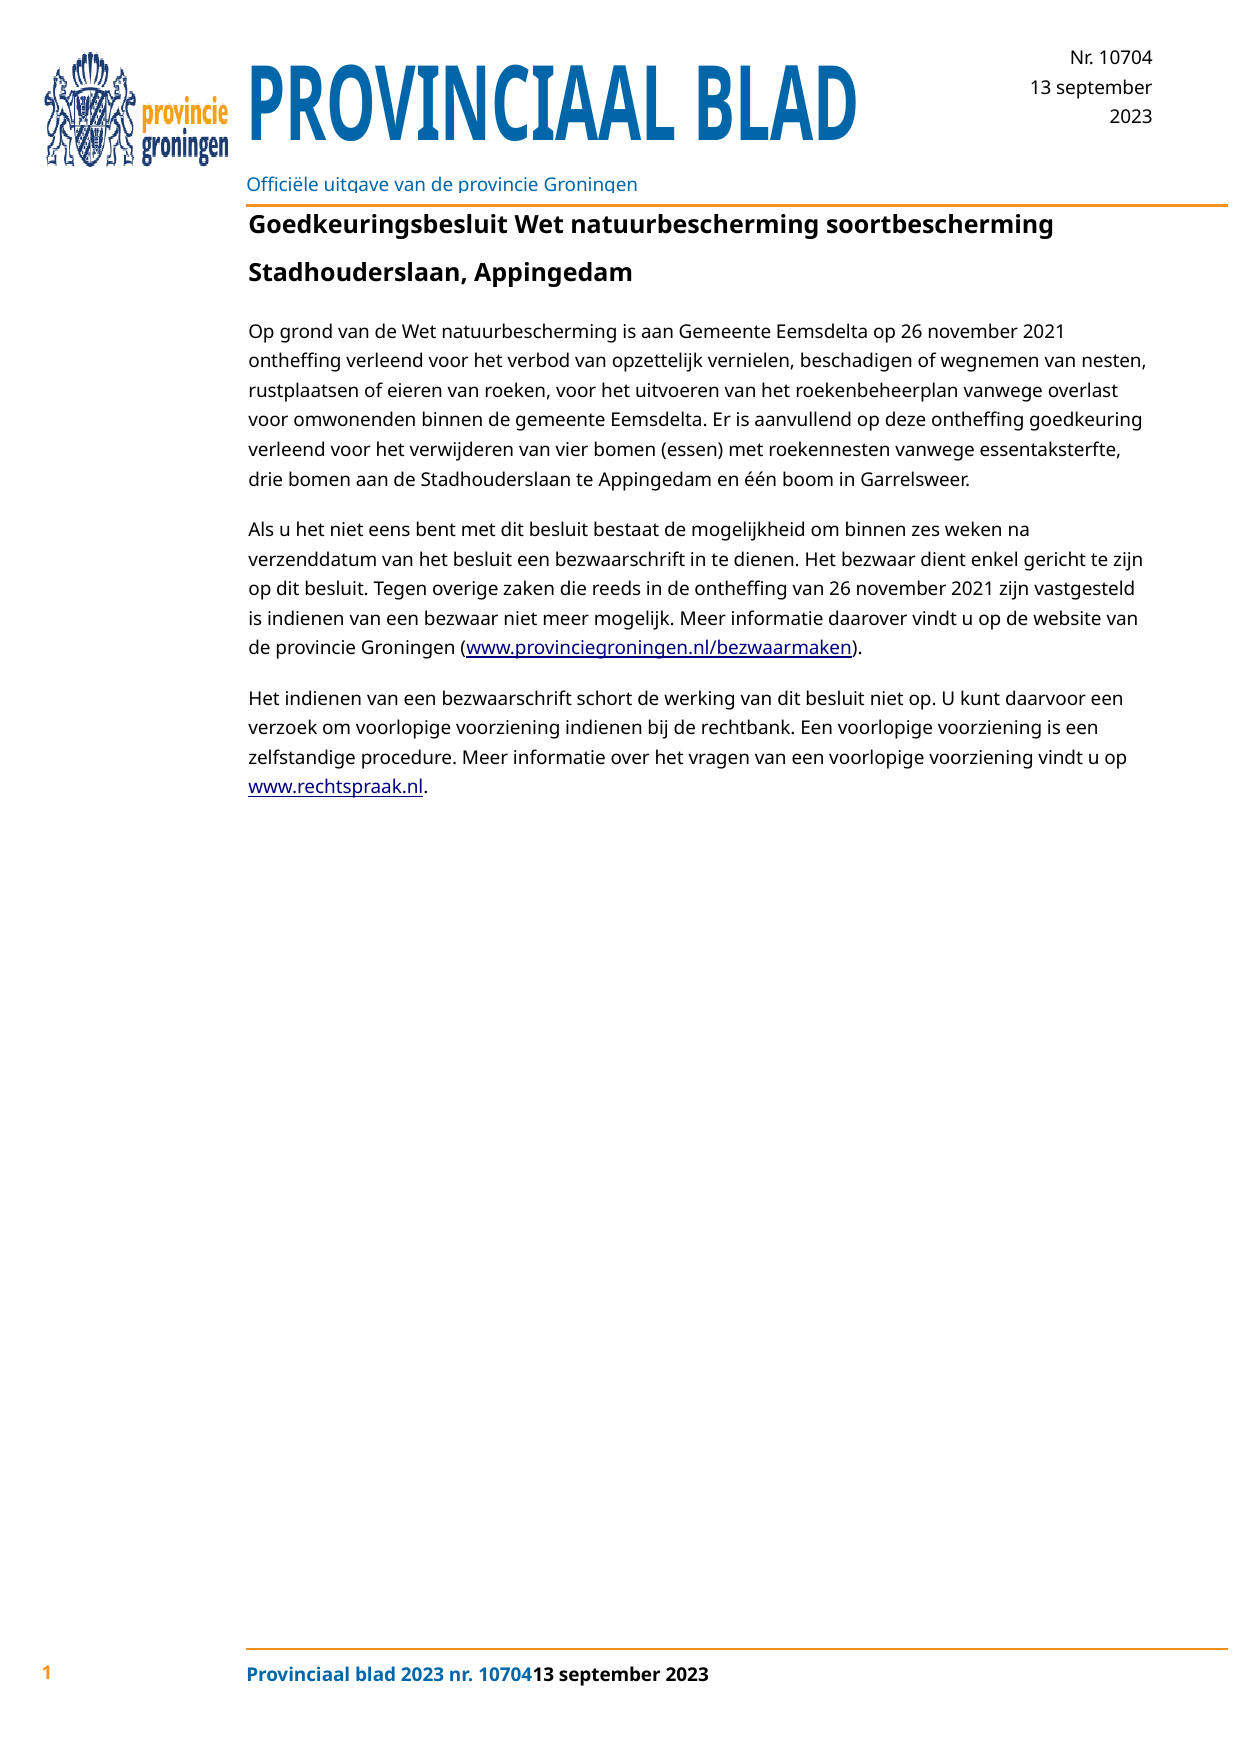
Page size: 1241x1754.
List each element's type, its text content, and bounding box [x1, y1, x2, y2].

text Goedkeuringsbesluit Wet natuurbescherming soortbescherming Stadhouderslaan, Appingedam [248, 207, 1152, 288]
text Het indienen van een bezwaarschrift schort de werking van dit besluit niet op. U kunt daarvoor een verzoek om voorlopige voorziening indienen bij de rechtbank. Een voorlopige voorziening is een zelfstandige procedure. Meer informatie over het vragen van een voorlopige voorziening vindt u op www.rechtspraak.nl. [248, 685, 1152, 799]
text Als u het niet eens bent met dit besluit bestaat de mogelijkheid om binnen zes weken na verzenddatum van het besluit een bezwaarschrift in te dienen. Het bezwaar dient enkel gericht te zijn op dit besluit. Tegen overige zaken die reeds in de ontheffing van 26 november 2021 zijn vastgesteld is indienen van een bezwaar niet meer mogelijk. Meer informatie daarover vindt u op de website van de provincie Groningen (www.provinciegroningen.nl/bezwaarmaken). [248, 516, 1152, 660]
text Op grond van de Wet natuurbescherming is aan Gemeente Eemsdelta op 26 november 2021 ontheffing verleend voor het verbod van opzettelijk vernielen, beschadigen of wegnemen van nesten, rustplaatsen of eieren van roeken, voor het uitvoeren van het roekenbeheerplan vanwege overlast voor omwonenden binnen de gemeente Eemsdelta. Er is aanvullend op deze ontheffing goedkeuring verleend voor het verwijderen van vier bomen (essen) met roekennesten vanwege essentaksterfte, drie bomen aan de Stadhouderslaan te Appingedam en één boom in Garrelsweer. [248, 318, 1152, 492]
picture [41, 47, 231, 172]
